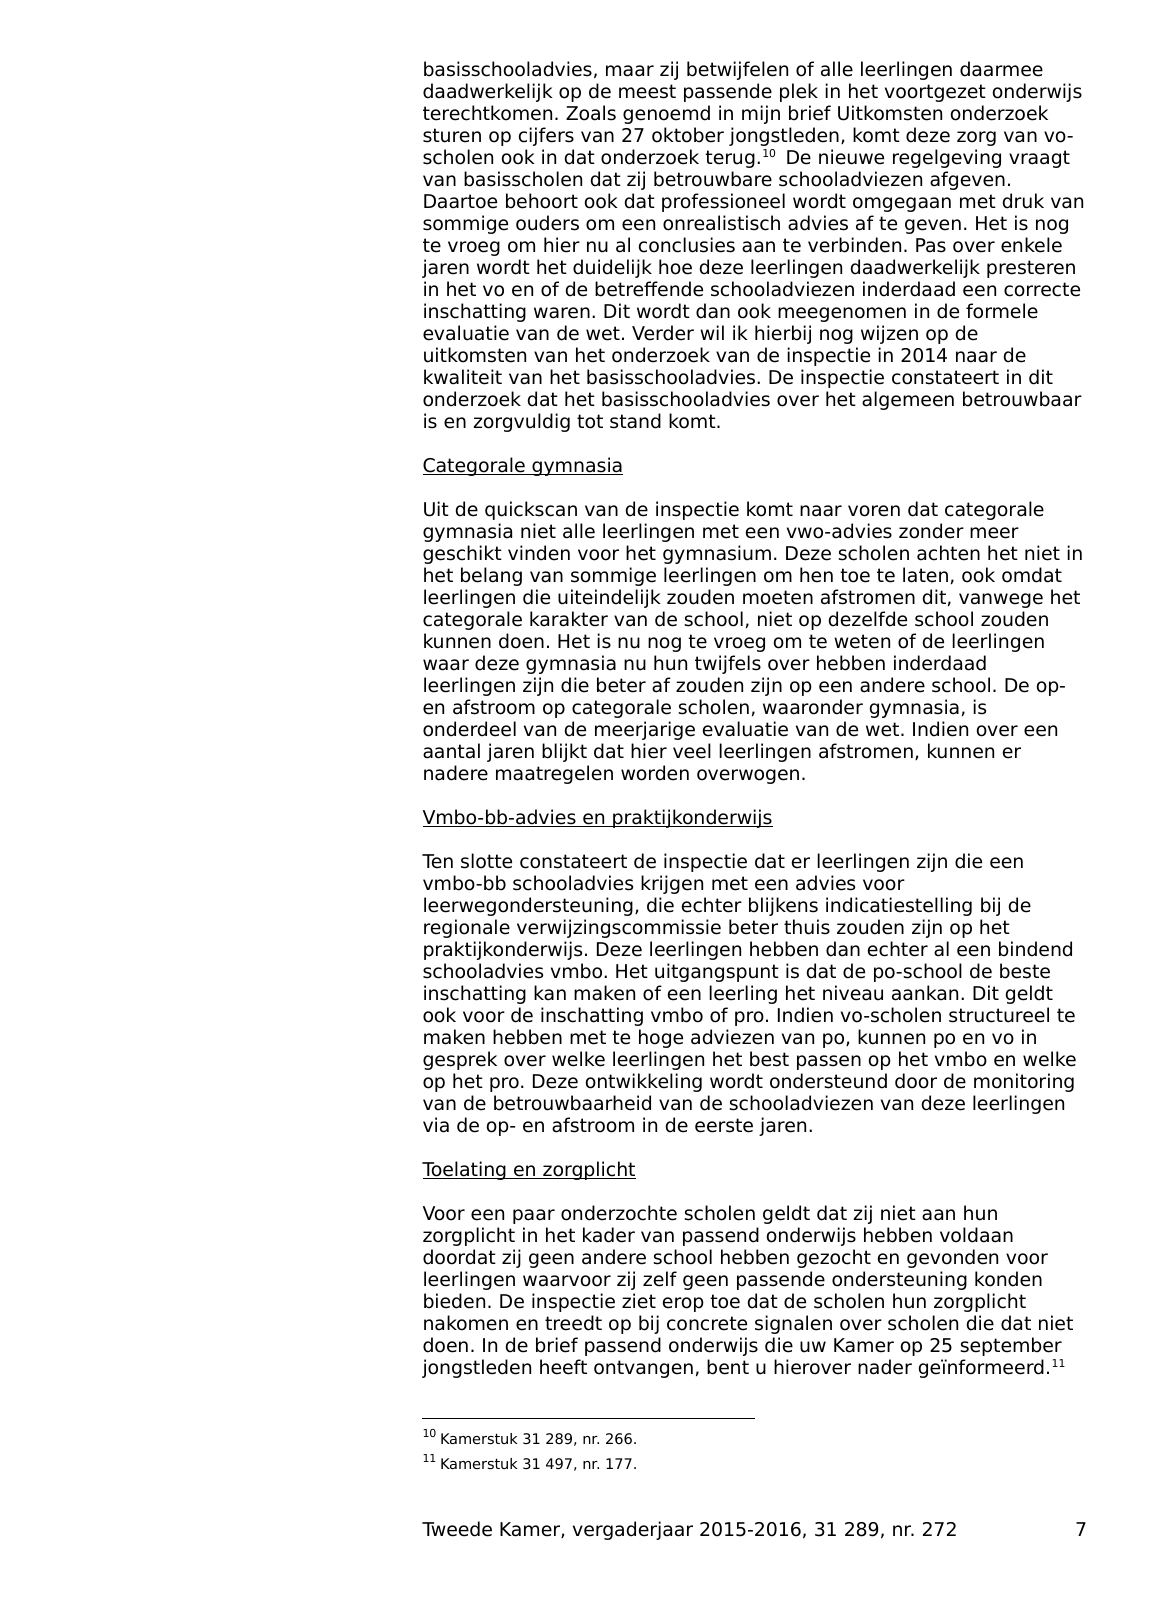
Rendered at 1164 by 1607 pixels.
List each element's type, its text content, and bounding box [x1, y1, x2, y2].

text Ten slotte constateert de inspectie dat er leerlingen zijn die een vmbo-bb schooladvies krijgen met een advies voor leerwegondersteuning, die echter blijkens indicatiestelling bij de regionale verwijzingscommissie beter thuis zouden zijn op het praktijkonderwijs. Deze leerlingen hebben dan echter al een bindend schooladvies vmbo. Het uitgangspunt is dat de po-school de beste inschatting kan maken of een leerling het niveau aankan. Dit geldt ook voor de inschatting vmbo of pro. Indien vo-scholen structureel te maken hebben met te hoge adviezen van po, kunnen po en vo in gesprek over welke leerlingen het best passen op het vmbo en welke op het pro. Deze ontwikkeling wordt ondersteund door de monitoring van de betrouwbaarheid van de schooladviezen van deze leerlingen via de op- en afstroom in de eerste jaren. [422, 851, 1087, 1137]
subtitle Vmbo-bb-advies en praktijkonderwijs [422, 807, 1087, 829]
subtitle Toelating en zorgplicht [422, 1159, 1087, 1181]
text Voor een paar onderzochte scholen geldt dat zij niet aan hun zorgplicht in het kader van passend onderwijs hebben voldaan doordat zij geen andere school hebben gezocht en gevonden voor leerlingen waarvoor zij zelf geen passende ondersteuning konden bieden. De inspectie ziet erop toe dat de scholen hun zorgplicht nakomen en treedt op bij concrete signalen over scholen die dat niet doen. In de brief passend onderwijs die uw Kamer op 25 september jongstleden heeft ontvangen, bent u hierover nader geïnformeerd. [422, 1203, 1087, 1379]
subtitle Categorale gymnasia [422, 455, 1087, 477]
text basisschooladvies, maar zij betwijfelen of alle leerlingen daarmee daadwerkelijk op de meest passende plek in het voortgezet onderwijs terechtkomen. Zoals genoemd in mijn brief Uitkomsten onderzoek sturen op cijfers van 27 oktober jongstleden, komt deze zorg van vo-scholen ook in dat onderzoek terug. De nieuwe regelgeving vraagt van basisscholen dat zij betrouwbare schooladviezen afgeven. Daartoe behoort ook dat professioneel wordt omgegaan met druk van sommige ouders om een onrealistisch advies af te geven. Het is nog te vroeg om hier nu al conclusies aan te verbinden. Pas over enkele jaren wordt het duidelijk hoe deze leerlingen daadwerkelijk presteren in het vo en of de betreffende schooladviezen inderdaad een correcte inschatting waren. Dit wordt dan ook meegenomen in de formele evaluatie van de wet. Verder wil ik hierbij nog wijzen op de uitkomsten van het onderzoek van de inspectie in 2014 naar de kwaliteit van het basisschooladvies. De inspectie constateert in dit onderzoek dat het basisschooladvies over het algemeen betrouwbaar is en zorgvuldig tot stand komt. [422, 59, 1087, 433]
text Kamerstuk 31 497, nr. 177. [422, 1452, 1087, 1474]
text Kamerstuk 31 289, nr. 266. [422, 1427, 1087, 1449]
text Uit de quickscan van de inspectie komt naar voren dat categorale gymnasia niet alle leerlingen met een vwo-advies zonder meer geschikt vinden voor het gymnasium. Deze scholen achten het niet in het belang van sommige leerlingen om hen toe te laten, ook omdat leerlingen die uiteindelijk zouden moeten afstromen dit, vanwege het categorale karakter van de school, niet op dezelfde school zouden kunnen doen. Het is nu nog te vroeg om te weten of de leerlingen waar deze gymnasia nu hun twijfels over hebben inderdaad leerlingen zijn die beter af zouden zijn op een andere school. De op- en afstroom op categorale scholen, waaronder gymnasia, is onderdeel van de meerjarige evaluatie van de wet. Indien over een aantal jaren blijkt dat hier veel leerlingen afstromen, kunnen er nadere maatregelen worden overwogen. [422, 499, 1087, 785]
